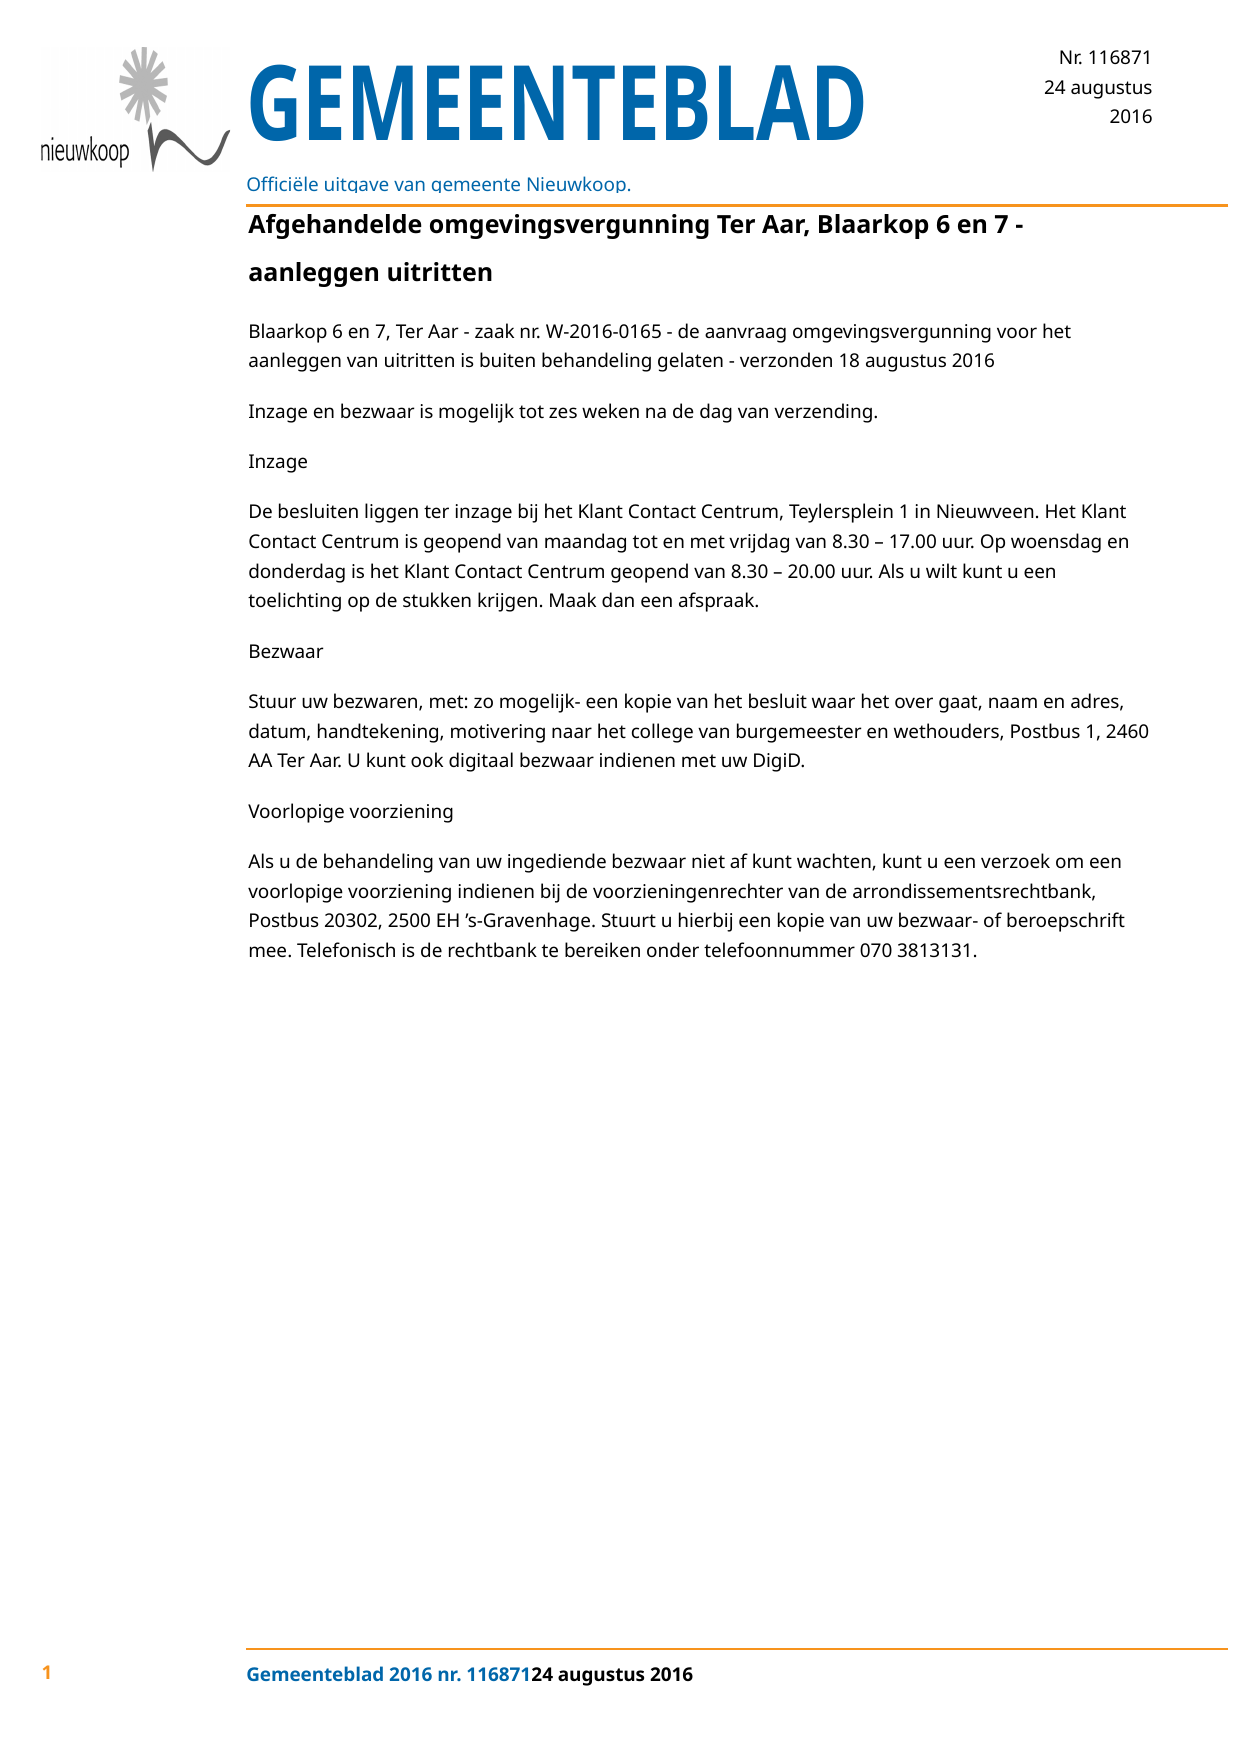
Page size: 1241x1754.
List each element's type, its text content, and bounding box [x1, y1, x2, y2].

text Afgehandelde omgevingsvergunning Ter Aar, Blaarkop 6 en 7 - aanleggen uitritten [248, 207, 1152, 288]
text Bezwaar [248, 638, 1152, 664]
text Voorlopige voorziening [248, 798, 1152, 824]
text Stuur uw bezwaren, met: zo mogelijk- een kopie van het besluit waar het over gaat, naam en adres, datum, handtekening, motivering naar het college van burgemeester en wethouders, Postbus 1, 2460 AA Ter Aar. U kunt ook digitaal bezwaar indienen met uw DigiD. [248, 688, 1152, 773]
text Als u de behandeling van uw ingediende bezwaar niet af kunt wachten, kunt u een verzoek om een voorlopige voorziening indienen bij de voorzieningenrechter van de arrondissementsrechtbank, Postbus 20302, 2500 EH ’s-Gravenhage. Stuurt u hierbij een kopie van uw bezwaar- of beroepschrift mee. Telefonisch is de rechtbank te bereiken onder telefoonnummer 070 3813131. [248, 848, 1152, 963]
text Blaarkop 6 en 7, Ter Aar - zaak nr. W-2016-0165 - de aanvraag omgevingsvergunning voor het aanleggen van uitritten is buiten behandeling gelaten - verzonden 18 augustus 2016 [248, 318, 1152, 373]
text De besluiten liggen ter inzage bij het Klant Contact Centrum, Teylersplein 1 in Nieuwveen. Het Klant Contact Centrum is geopend van maandag tot en met vrijdag van 8.30 – 17.00 uur. Op woensdag en donderdag is het Klant Contact Centrum geopend van 8.30 – 20.00 uur. Als u wilt kunt u een toelichting op de stukken krijgen. Maak dan een afspraak. [248, 499, 1152, 613]
picture [41, 47, 231, 172]
text Inzage [248, 448, 1152, 474]
text Inzage en bezwaar is mogelijk tot zes weken na de dag van verzending. [248, 398, 1152, 424]
